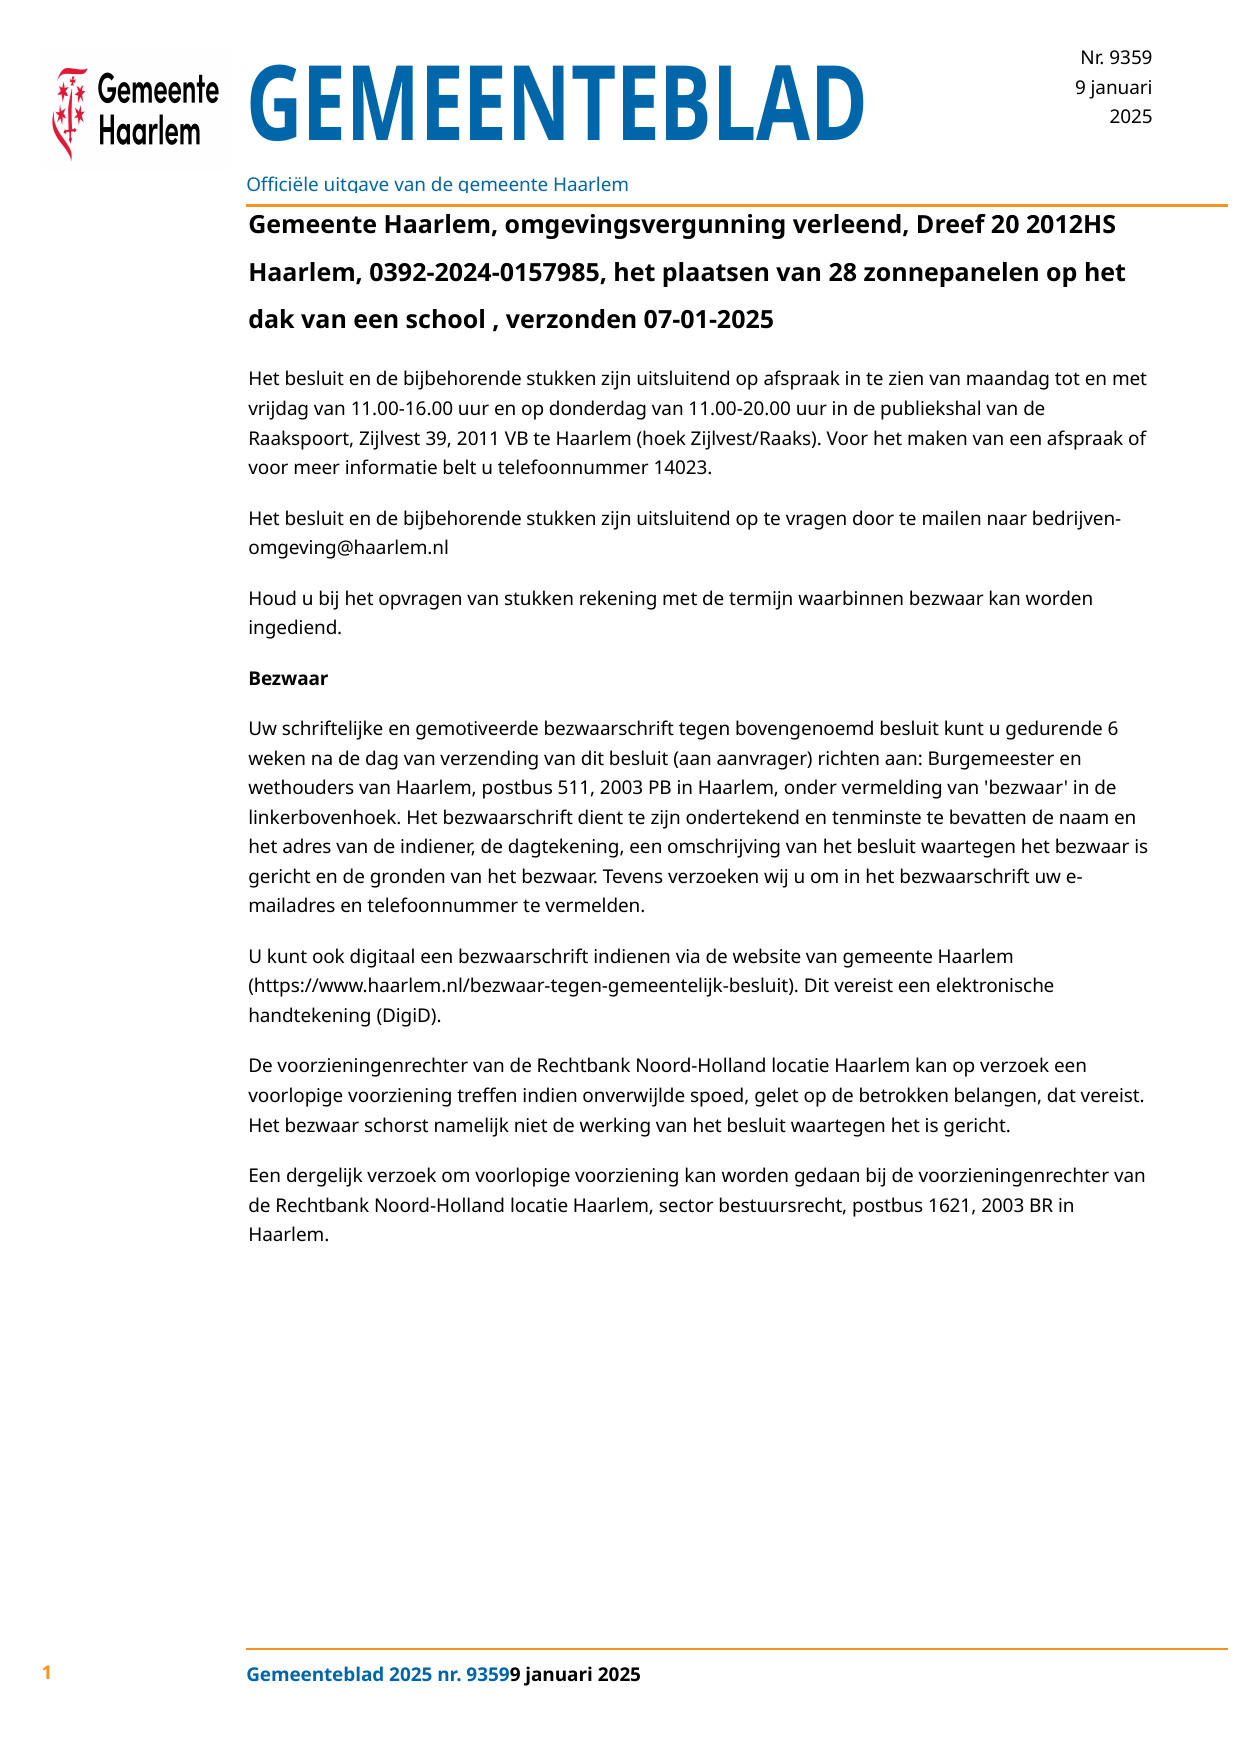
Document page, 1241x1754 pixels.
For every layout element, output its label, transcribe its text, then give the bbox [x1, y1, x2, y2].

text Uw schriftelijke en gemotiveerde bezwaarschrift tegen bovengenoemd besluit kunt u gedurende 6 weken na de dag van verzending van dit besluit (aan aanvrager) richten aan: Burgemeester en wethouders van Haarlem, postbus 511, 2003 PB in Haarlem, onder vermelding van 'bezwaar' in de linkerbovenhoek. Het bezwaarschrift dient te zijn ondertekend en tenminste te bevatten de naam en het adres van de indiener, de dagtekening, een omschrijving van het besluit waartegen het bezwaar is gericht en de gronden van het bezwaar. Tevens verzoeken wij u om in het bezwaarschrift uw e-mailadres en telefoonnummer te vermelden. [248, 715, 1152, 918]
picture [41, 47, 231, 172]
text Houd u bij het opvragen van stukken rekening met de termijn waarbinnen bezwaar kan worden ingediend. [248, 585, 1152, 640]
text Gemeente Haarlem, omgevingsvergunning verleend, Dreef 20 2012HS Haarlem, 0392-2024-0157985, het plaatsen van 28 zonnepanelen op het dak van een school , verzonden 07-01-2025 [248, 207, 1152, 336]
text De voorzieningenrechter van de Rechtbank Noord-Holland locatie Haarlem kan op verzoek een voorlopige voorziening treffen indien onverwijlde spoed, gelet op de betrokken belangen, dat vereist. Het bezwaar schorst namelijk niet de werking van het besluit waartegen het is gericht. [248, 1053, 1152, 1137]
text Het besluit en de bijbehorende stukken zijn uitsluitend op te vragen door te mailen naar bedrijven-omgeving@haarlem.nl [248, 505, 1152, 560]
text Een dergelijk verzoek om voorlopige voorziening kan worden gedaan bij de voorzieningenrechter van de Rechtbank Noord-Holland locatie Haarlem, sector bestuursrecht, postbus 1621, 2003 BR in Haarlem. [248, 1162, 1152, 1247]
text U kunt ook digitaal een bezwaarschrift indienen via de website van gemeente Haarlem (https://www.haarlem.nl/bezwaar-tegen-gemeentelijk-besluit). Dit vereist een elektronische handtekening (DigiD). [248, 943, 1152, 1028]
text Het besluit en de bijbehorende stukken zijn uitsluitend op afspraak in te zien van maandag tot en met vrijdag van 11.00-16.00 uur en op donderdag van 11.00-20.00 uur in de publiekshal van de Raakspoort, Zijlvest 39, 2011 VB te Haarlem (hoek Zijlvest/Raaks). Voor het maken van een afspraak of voor meer informatie belt u telefoonnummer 14023. [248, 366, 1152, 480]
text Bezwaar [248, 665, 1152, 690]
